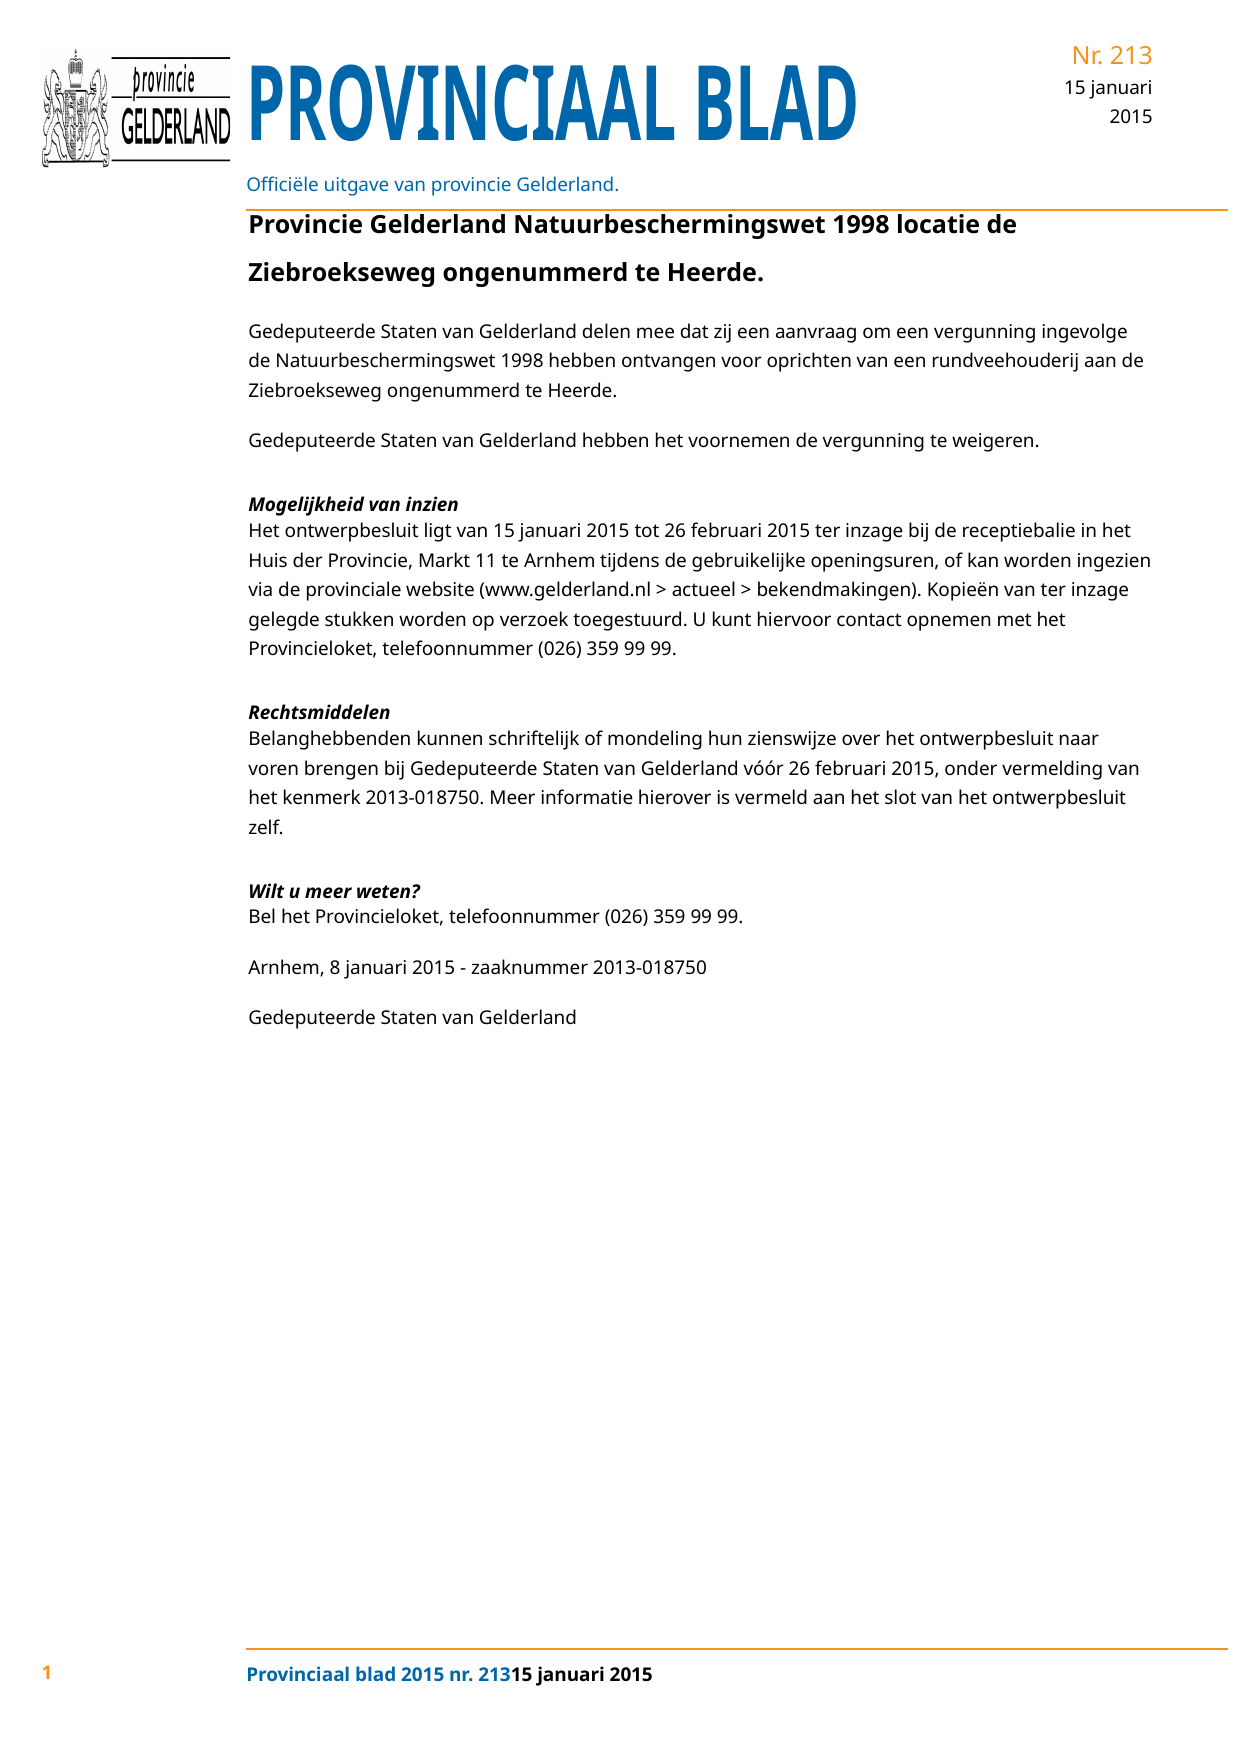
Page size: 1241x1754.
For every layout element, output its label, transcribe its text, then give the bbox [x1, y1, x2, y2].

text Bel het Provincieloket, telefoonnummer (026) 359 99 99. [248, 904, 1152, 929]
picture [41, 47, 231, 172]
text Gedeputeerde Staten van Gelderland [248, 1004, 1152, 1030]
text Provincie Gelderland Natuurbeschermingswet 1998 locatie de Ziebroekseweg ongenummerd te Heerde. [248, 211, 1152, 288]
text Gedeputeerde Staten van Gelderland hebben het voornemen de vergunning te weigeren. [248, 427, 1152, 453]
text Belanghebbenden kunnen schriftelijk of mondeling hun zienswijze over het ontwerpbesluit naar voren brengen bij Gedeputeerde Staten van Gelderland vóór 26 februari 2015, onder vermelding van het kenmerk 2013-018750. Meer informatie hierover is vermeld aan het slot van het ontwerpbesluit zelf. [248, 725, 1152, 840]
text Mogelijkheid van inzien [248, 491, 1152, 517]
text Wilt u meer weten? [248, 878, 1152, 904]
text Gedeputeerde Staten van Gelderland delen mee dat zij een aanvraag om een vergunning ingevolge de Natuurbeschermingswet 1998 hebben ontvangen voor oprichten van een rundveehouderij aan de Ziebroekseweg ongenummerd te Heerde. [248, 318, 1152, 403]
text Arnhem, 8 januari 2015 - zaaknummer 2013-018750 [248, 954, 1152, 980]
text Rechtsmiddelen [248, 699, 1152, 725]
text Het ontwerpbesluit ligt van 15 januari 2015 tot 26 februari 2015 ter inzage bij de receptiebalie in het Huis der Provincie, Markt 11 te Arnhem tijdens de gebruikelijke openingsuren, of kan worden ingezien via de provinciale website (www.gelderland.nl > actueel > bekendmakingen). Kopieën van ter inzage gelegde stukken worden op verzoek toegestuurd. U kunt hiervoor contact opnemen met het Provincieloket, telefoonnummer (026) 359 99 99. [248, 517, 1152, 661]
